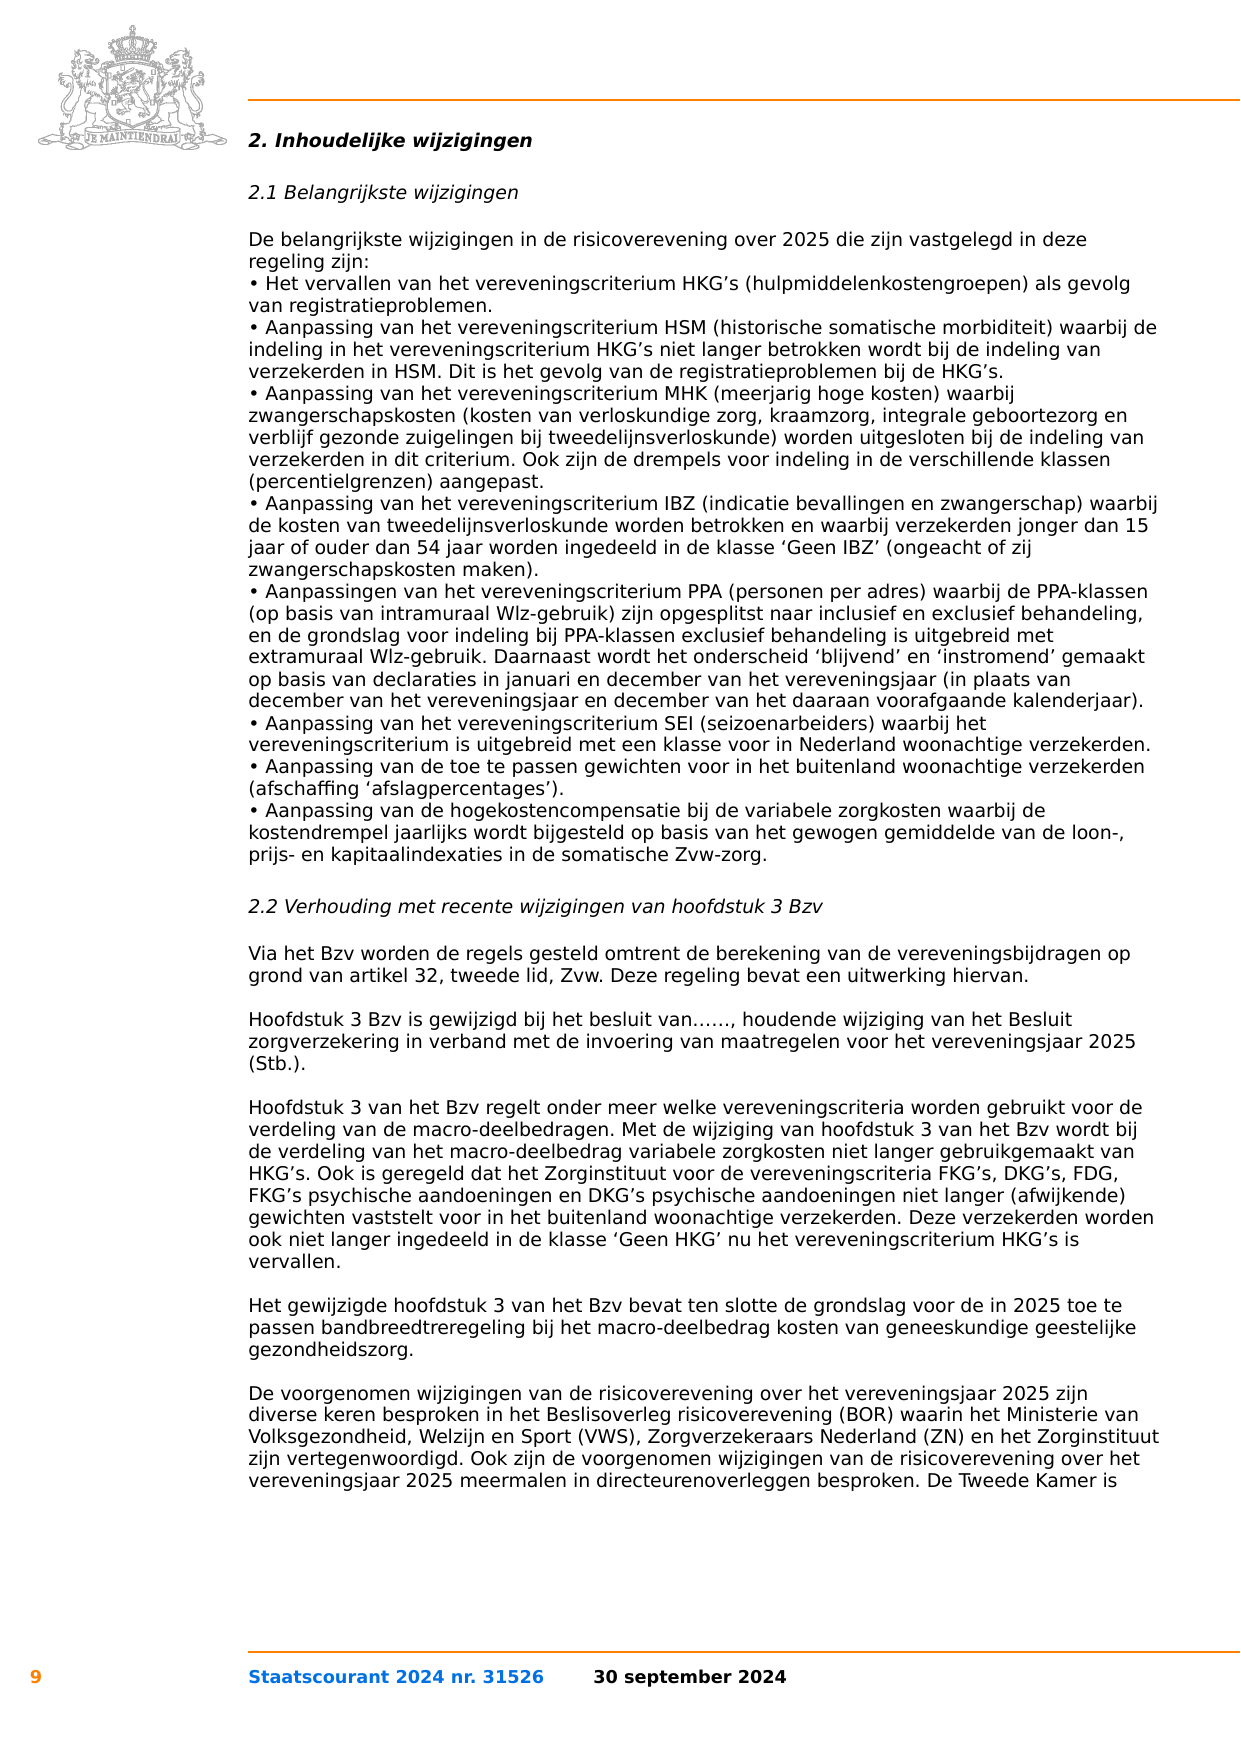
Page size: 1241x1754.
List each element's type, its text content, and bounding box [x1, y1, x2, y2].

text • Aanpassingen van het vereveningscriterium PPA (personen per adres) waarbij de PPA-klassen (op basis van intramuraal Wlz-gebruik) zijn opgesplitst naar inclusief en exclusief behandeling, en de grondslag voor indeling bij PPA-klassen exclusief behandeling is uitgebreid met extramuraal Wlz-gebruik. Daarnaast wordt het onderscheid ‘blijvend’ en ‘instromend’ gemaakt op basis van declaraties in januari en december van het vereveningsjaar (in plaats van december van het vereveningsjaar en december van het daaraan voorafgaande kalenderjaar). [248, 581, 1163, 712]
text • Aanpassing van het vereveningscriterium HSM (historische somatische morbiditeit) waarbij de indeling in het vereveningscriterium HKG’s niet langer betrokken wordt bij de indeling van verzekerden in HSM. Dit is het gevolg van de registratieproblemen bij de HKG’s. [248, 317, 1163, 383]
text • Aanpassing van het vereveningscriterium IBZ (indicatie bevallingen en zwangerschap) waarbij de kosten van tweedelijnsverloskunde worden betrokken en waarbij verzekerden jonger dan 15 jaar of ouder dan 54 jaar worden ingedeeld in de klasse ‘Geen IBZ’ (ongeacht of zij zwangerschapskosten maken). [248, 493, 1163, 581]
text Via het Bzv worden de regels gesteld omtrent de berekening van de vereveningsbijdragen op grond van artikel 32, tweede lid, Zvw. Deze regeling bevat een uitwerking hiervan. [248, 943, 1163, 987]
text Hoofdstuk 3 Bzv is gewijzigd bij het besluit van……, houdende wijziging van het Besluit zorgverzekering in verband met de invoering van maatregelen voor het vereveningsjaar 2025 (Stb.). [248, 1009, 1163, 1075]
subtitle 2.2 Verhouding met recente wijzigingen van hoofdstuk 3 Bzv [248, 896, 1163, 918]
subtitle 2.1 Belangrijkste wijzigingen [248, 182, 1163, 204]
text Hoofdstuk 3 van het Bzv regelt onder meer welke vereveningscriteria worden gebruikt voor de verdeling van de macro-deelbedragen. Met de wijziging van hoofdstuk 3 van het Bzv wordt bij de verdeling van het macro-deelbedrag variabele zorgkosten niet langer gebruikgemaakt van HKG’s. Ook is geregeld dat het Zorginstituut voor de vereveningscriteria FKG’s, DKG’s, FDG, FKG’s psychische aandoeningen en DKG’s psychische aandoeningen niet langer (afwijkende) gewichten vaststelt voor in het buitenland woonachtige verzekerden. Deze verzekerden worden ook niet langer ingedeeld in de klasse ‘Geen HKG’ nu het vereveningscriterium HKG’s is vervallen. [248, 1097, 1163, 1273]
text Het gewijzigde hoofdstuk 3 van het Bzv bevat ten slotte de grondslag voor de in 2025 toe te passen bandbreedtreregeling bij het macro-deelbedrag kosten van geneeskundige geestelijke gezondheidszorg. [248, 1294, 1163, 1361]
text • Aanpassing van de hogekostencompensatie bij de variabele zorgkosten waarbij de kostendrempel jaarlijks wordt bijgesteld op basis van het gewogen gemiddelde van de loon-, prijs- en kapitaalindexaties in de somatische Zvw-zorg. [248, 800, 1163, 866]
subtitle 2. Inhoudelijke wijzigingen [248, 130, 1163, 152]
picture [38, 25, 227, 150]
text • Het vervallen van het vereveningscriterium HKG’s (hulpmiddelenkostengroepen) als gevolg van registratieproblemen. [248, 273, 1163, 317]
text • Aanpassing van de toe te passen gewichten voor in het buitenland woonachtige verzekerden (afschaffing ‘afslagpercentages’). [248, 756, 1163, 800]
text De belangrijkste wijzigingen in de risicoverevening over 2025 die zijn vastgelegd in deze regeling zijn: [248, 229, 1163, 273]
text • Aanpassing van het vereveningscriterium MHK (meerjarig hoge kosten) waarbij zwangerschapskosten (kosten van verloskundige zorg, kraamzorg, integrale geboortezorg en verblijf gezonde zuigelingen bij tweedelijnsverloskunde) worden uitgesloten bij de indeling van verzekerden in dit criterium. Ook zijn de drempels voor indeling in de verschillende klassen (percentielgrenzen) aangepast. [248, 383, 1163, 493]
text De voorgenomen wijzigingen van de risicoverevening over het vereveningsjaar 2025 zijn diverse keren besproken in het Beslisoverleg risicoverevening (BOR) waarin het Ministerie van Volksgezondheid, Welzijn en Sport (VWS), Zorgverzekeraars Nederland (ZN) en het Zorginstituut zijn vertegenwoordigd. Ook zijn de voorgenomen wijzigingen van de risicoverevening over het vereveningsjaar 2025 meermalen in directeurenoverleggen besproken. De Tweede Kamer is [248, 1382, 1163, 1536]
text • Aanpassing van het vereveningscriterium SEI (seizoenarbeiders) waarbij het vereveningscriterium is uitgebreid met een klasse voor in Nederland woonachtige verzekerden. [248, 712, 1163, 756]
